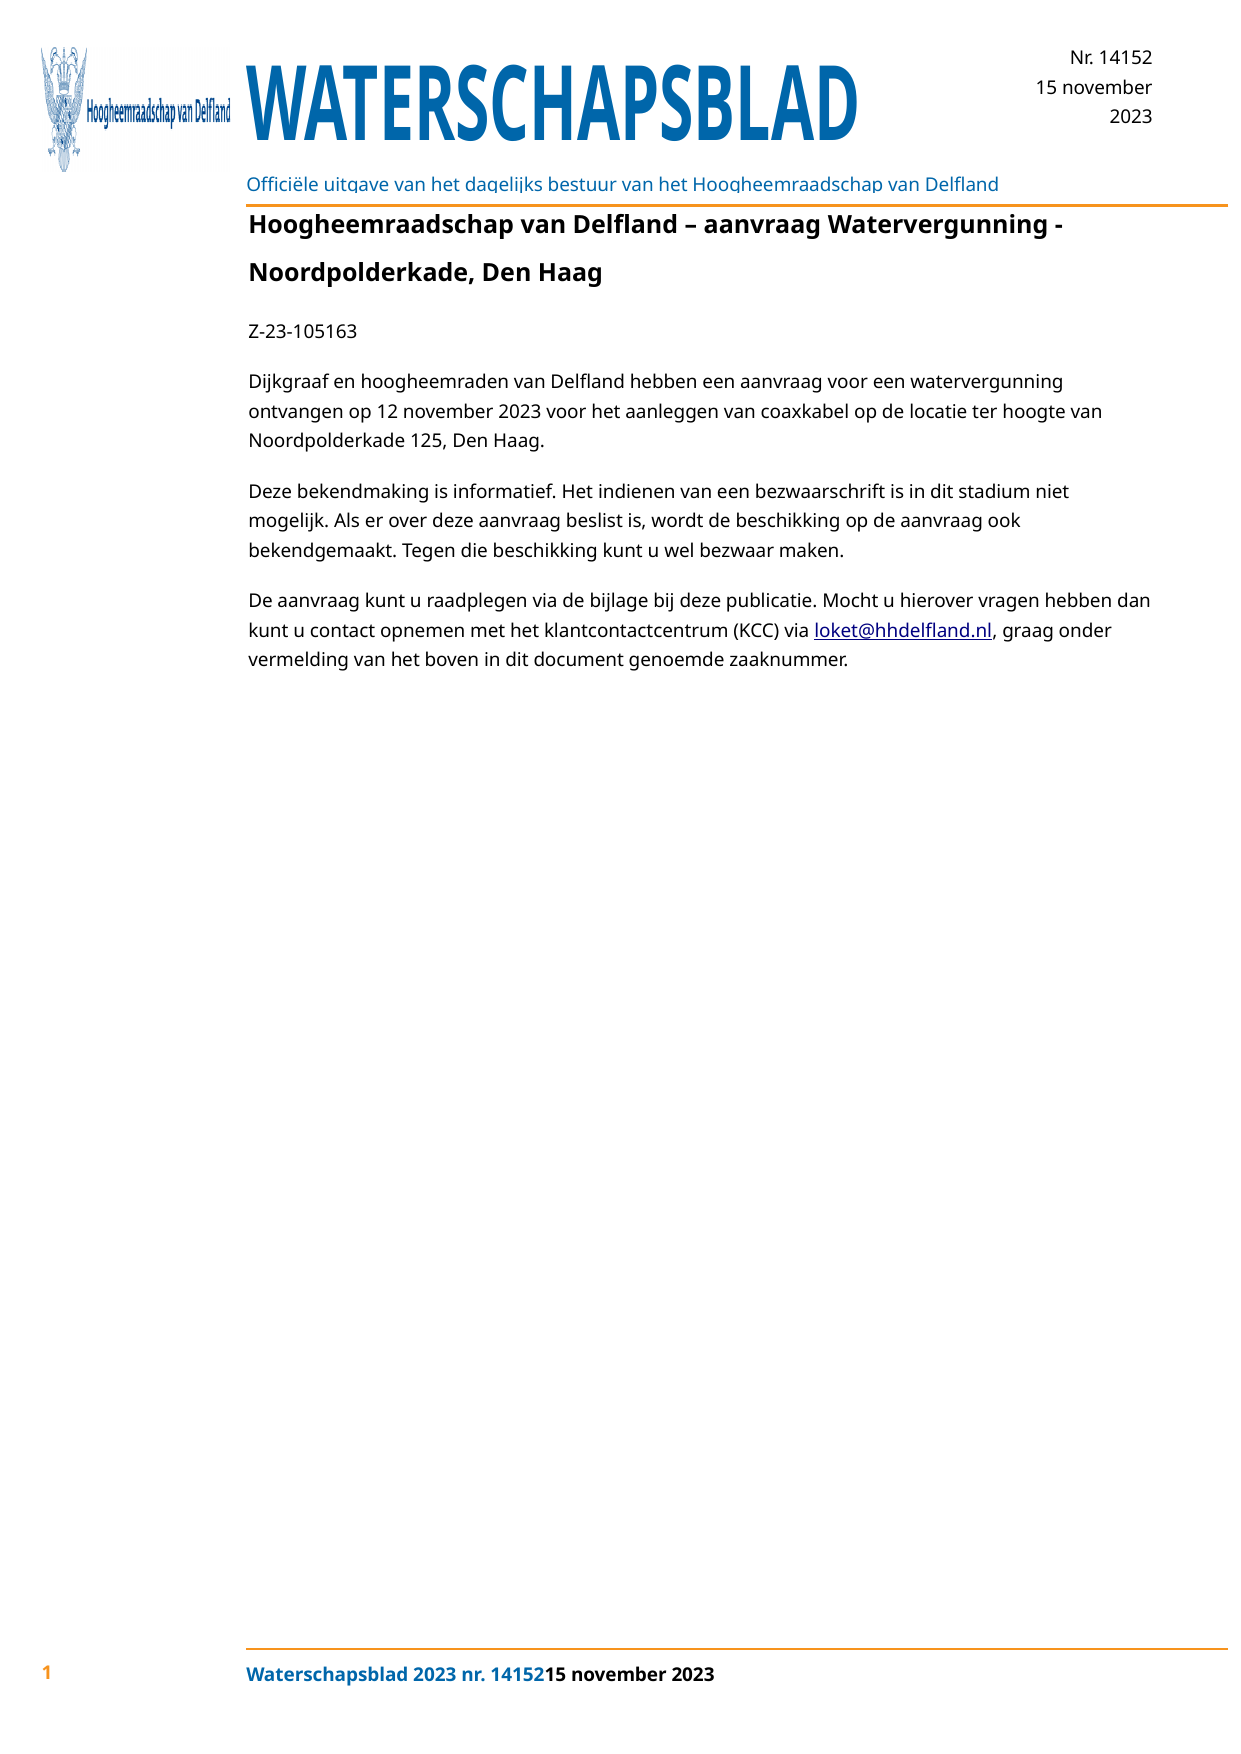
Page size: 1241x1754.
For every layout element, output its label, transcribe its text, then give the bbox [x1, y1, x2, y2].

text Dijkgraaf en hoogheemraden van Delfland hebben een aanvraag voor een watervergunning ontvangen op 12 november 2023 voor het aanleggen van coaxkabel op de locatie ter hoogte van Noordpolderkade 125, Den Haag. [248, 368, 1152, 453]
text Deze bekendmaking is informatief. Het indienen van een bezwaarschrift is in dit stadium niet mogelijk. Als er over deze aanvraag beslist is, wordt de beschikking op de aanvraag ook bekendgemaakt. Tegen die beschikking kunt u wel bezwaar maken. [248, 478, 1152, 563]
text Hoogheemraadschap van Delfland – aanvraag Watervergunning - Noordpolderkade, Den Haag [248, 207, 1152, 288]
text De aanvraag kunt u raadplegen via de bijlage bij deze publicatie. Mocht u hierover vragen hebben dan kunt u contact opnemen met het klantcontactcentrum (KCC) via loket@hhdelfland.nl, graag onder vermelding van het boven in dit document genoemde zaaknummer. [248, 587, 1152, 672]
text Z-23-105163 [248, 318, 1152, 344]
picture [41, 47, 231, 172]
